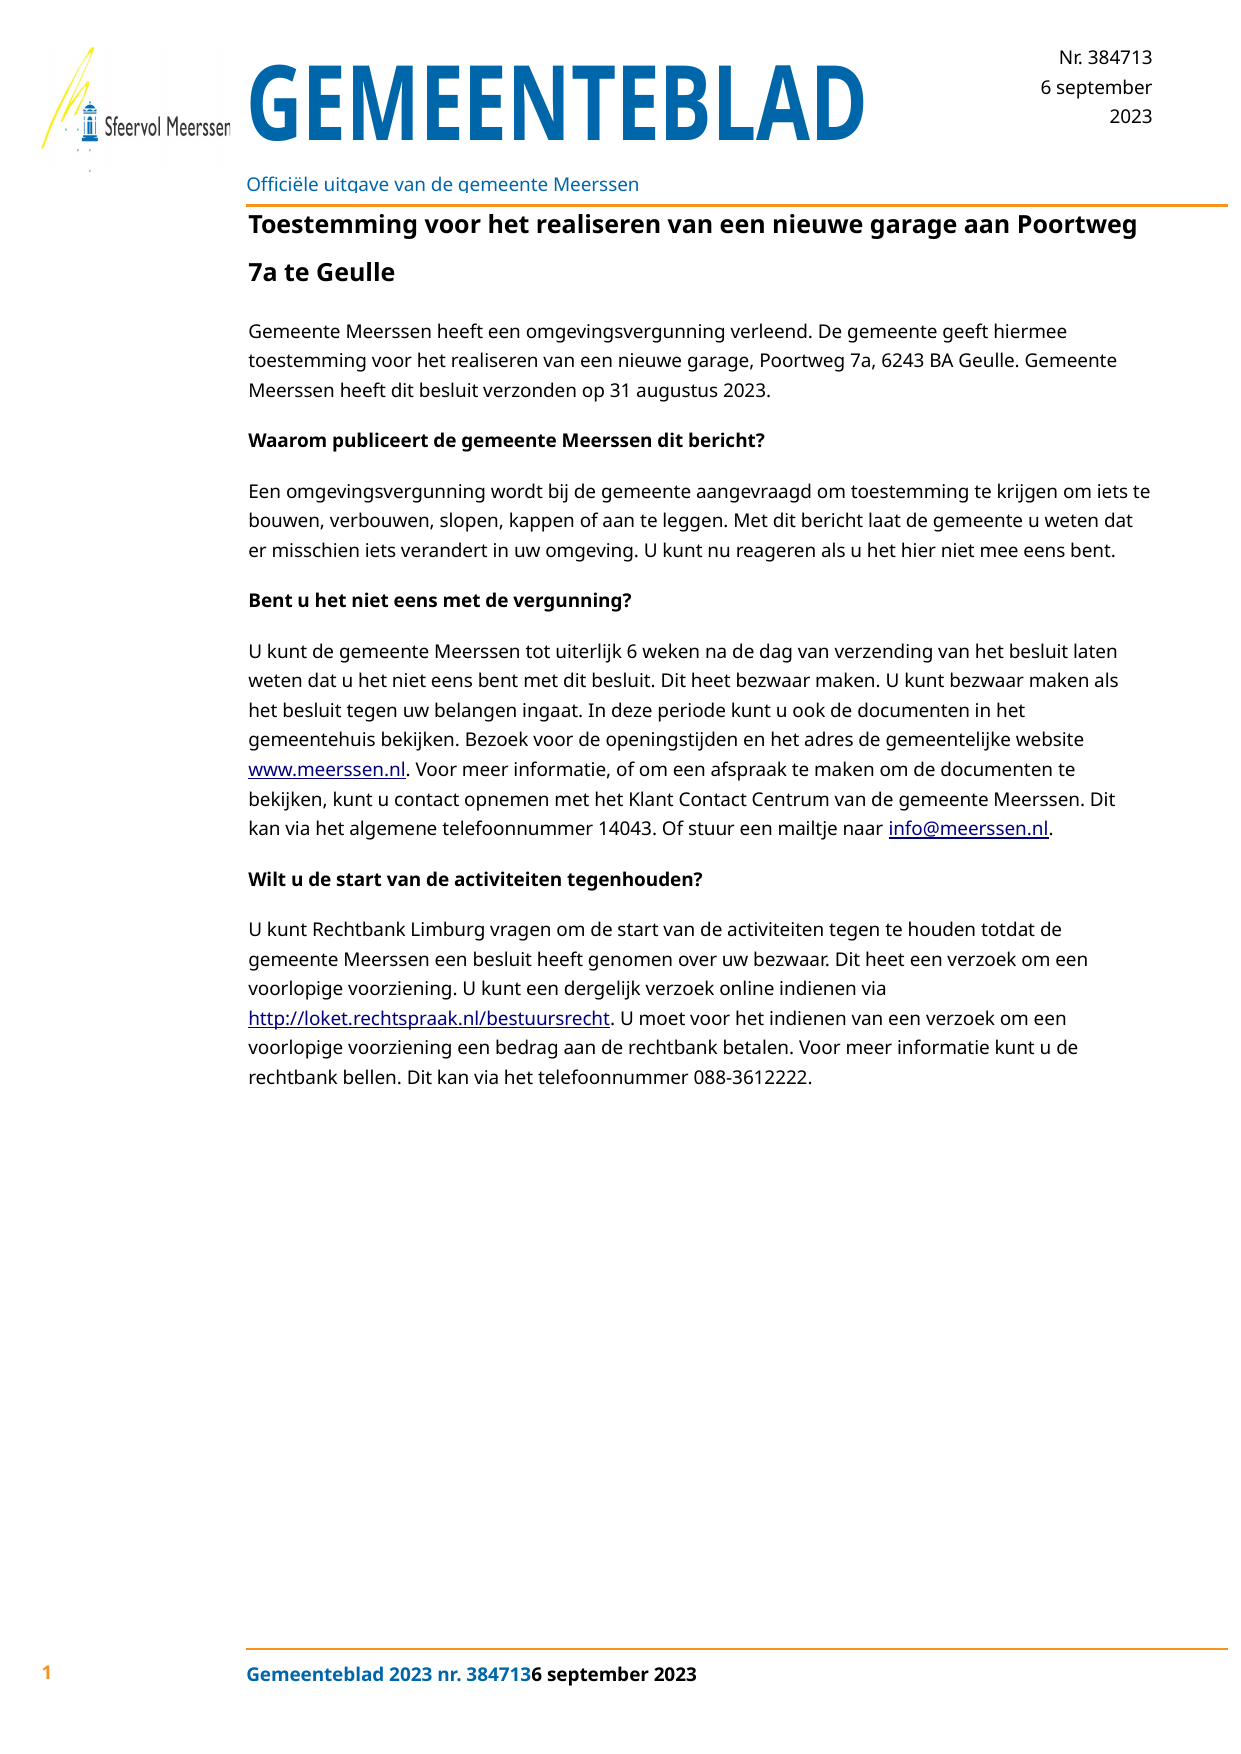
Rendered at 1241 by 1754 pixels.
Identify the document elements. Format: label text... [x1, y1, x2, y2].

text Wilt u de start van de activiteiten tegenhouden? [248, 866, 1152, 892]
text U kunt Rechtbank Limburg vragen om de start van de activiteiten tegen te houden totdat de gemeente Meerssen een besluit heeft genomen over uw bezwaar. Dit heet een verzoek om een voorlopige voorziening. U kunt een dergelijk verzoek online indienen via http://loket.rechtspraak.nl/bestuursrecht. U moet voor het indienen van een verzoek om een voorlopige voorziening een bedrag aan de rechtbank betalen. Voor meer informatie kunt u de rechtbank bellen. Dit kan via het telefoonnummer 088-3612222. [248, 916, 1152, 1090]
text Gemeente Meerssen heeft een omgevingsvergunning verleend. De gemeente geeft hiermee toestemming voor het realiseren van een nieuwe garage, Poortweg 7a, 6243 BA Geulle. Gemeente Meerssen heeft dit besluit verzonden op 31 augustus 2023. [248, 318, 1152, 403]
text Een omgevingsvergunning wordt bij de gemeente aangevraagd om toestemming te krijgen om iets te bouwen, verbouwen, slopen, kappen of aan te leggen. Met dit bericht laat de gemeente u weten dat er misschien iets verandert in uw omgeving. U kunt nu reageren als u het hier niet mee eens bent. [248, 478, 1152, 563]
text U kunt de gemeente Meerssen tot uiterlijk 6 weken na de dag van verzending van het besluit laten weten dat u het niet eens bent met dit besluit. Dit heet bezwaar maken. U kunt bezwaar maken als het besluit tegen uw belangen ingaat. In deze periode kunt u ook de documenten in het gemeentehuis bekijken. Bezoek voor de openingstijden en het adres de gemeentelijke website www.meerssen.nl. Voor meer informatie, of om een afspraak te maken om de documenten te bekijken, kunt u contact opnemen met het Klant Contact Centrum van de gemeente Meerssen. Dit kan via het algemene telefoonnummer 14043. Of stuur een mailtje naar info@meerssen.nl. [248, 638, 1152, 841]
text Waarom publiceert de gemeente Meerssen dit bericht? [248, 427, 1152, 453]
text Toestemming voor het realiseren van een nieuwe garage aan Poortweg 7a te Geulle [248, 207, 1152, 288]
picture [41, 47, 231, 172]
text Bent u het niet eens met de vergunning? [248, 587, 1152, 613]
